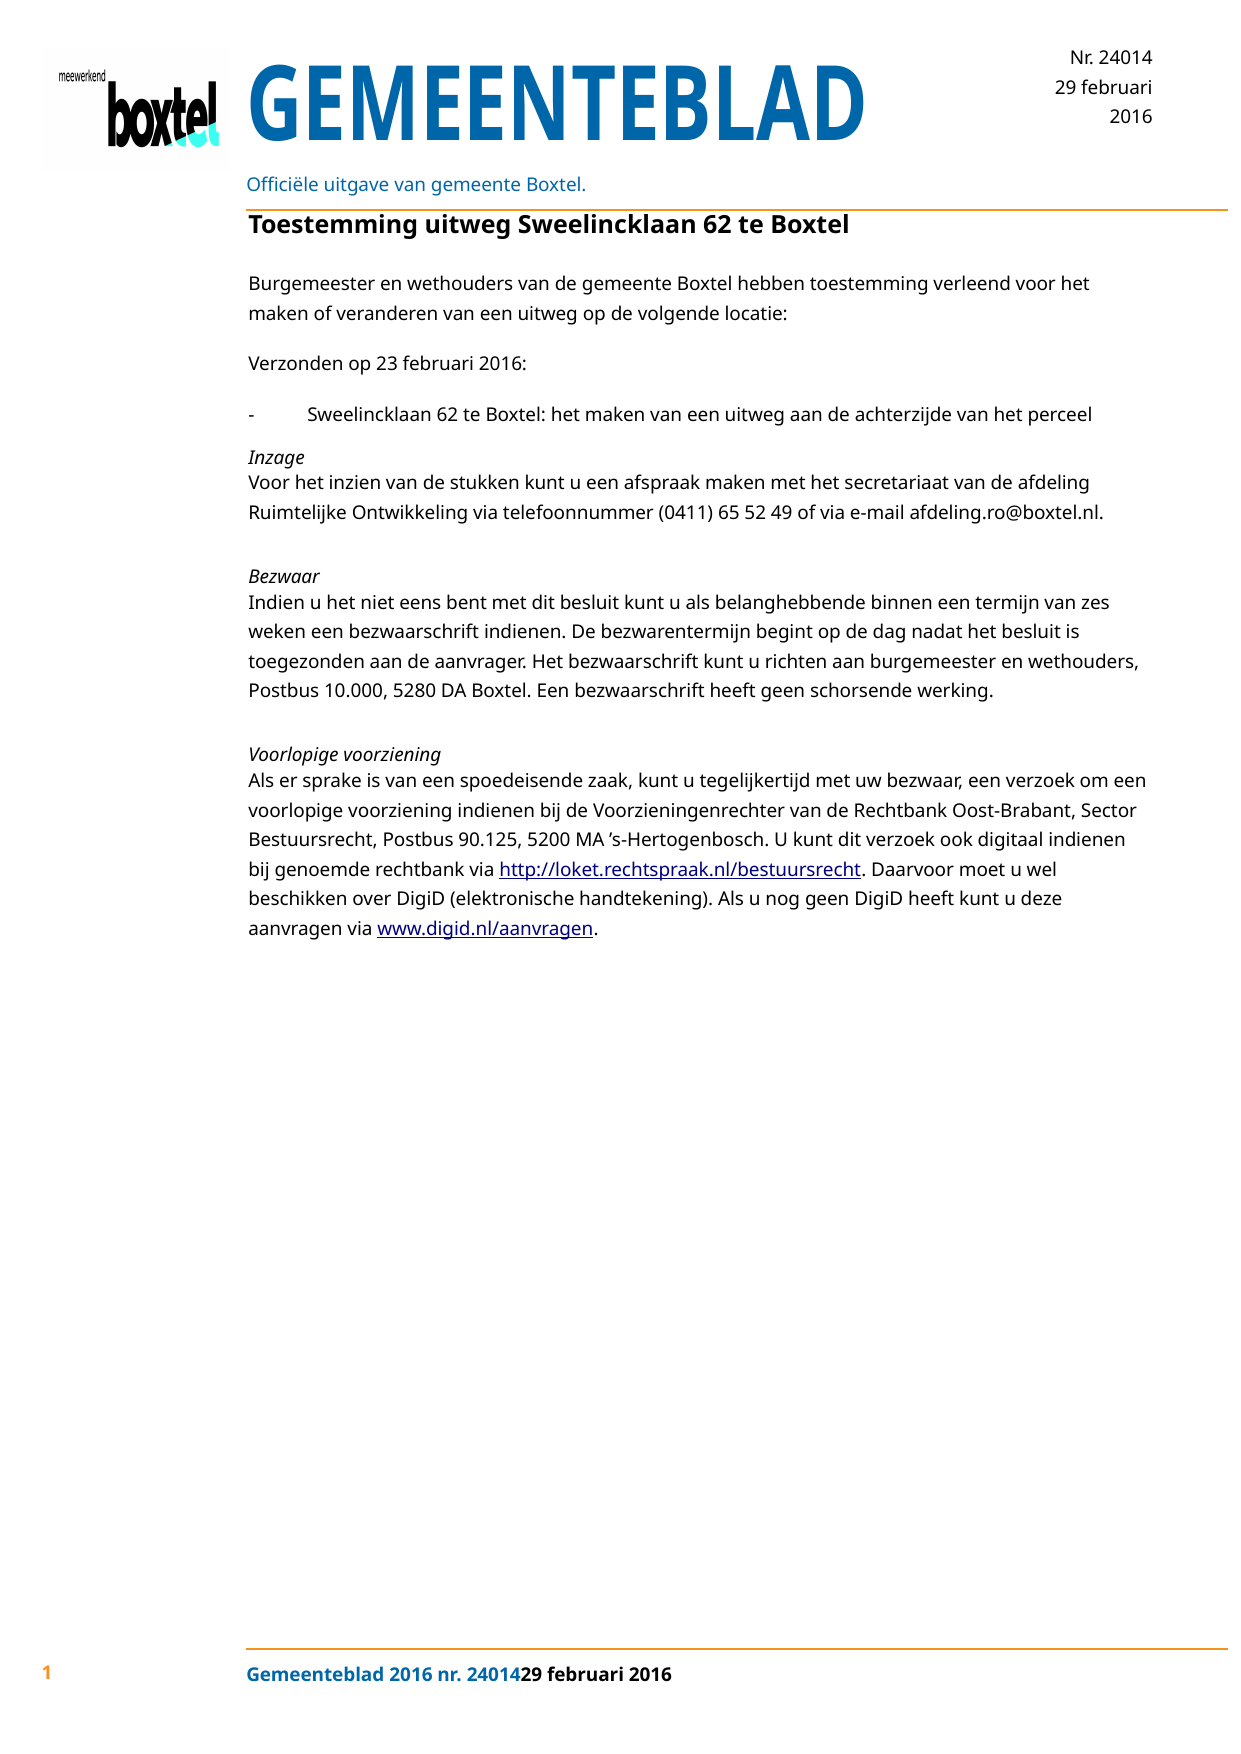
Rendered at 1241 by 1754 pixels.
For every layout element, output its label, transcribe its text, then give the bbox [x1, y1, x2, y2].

text Voorlopige voorziening [248, 742, 1152, 767]
text Als er sprake is van een spoedeisende zaak, kunt u tegelijkertijd met uw bezwaar, een verzoek om een voorlopige voorziening indienen bij de Voorzieningenrechter van de Rechtbank Oost-Brabant, Sector Bestuursrecht, Postbus 90.125, 5200 MA ’s-Hertogenbosch. U kunt dit verzoek ook digitaal indienen bij genoemde rechtbank via http://loket.rechtspraak.nl/bestuursrecht. Daarvoor moet u wel beschikken over DigiD (elektronische handtekening). Als u nog geen DigiD heeft kunt u deze aanvragen via www.digid.nl/aanvragen. [248, 767, 1152, 941]
text Indien u het niet eens bent met dit besluit kunt u als belanghebbende binnen een termijn van zes weken een bezwaarschrift indienen. De bezwarentermijn begint op de dag nadat het besluit is toegezonden aan de aanvrager. Het bezwaarschrift kunt u richten aan burgemeester en wethouders, Postbus 10.000, 5280 DA Boxtel. Een bezwaarschrift heeft geen schorsende werking. [248, 589, 1152, 703]
text Toestemming uitweg Sweelincklaan 62 te Boxtel [248, 211, 1152, 241]
text Bezwaar [248, 563, 1152, 589]
text Voor het inzien van de stukken kunt u een afspraak maken met het secretariaat van de afdeling Ruimtelijke Ontwikkeling via telefoonnummer (0411) 65 52 49 of via e-mail afdeling.ro@boxtel.nl. [248, 469, 1152, 525]
text Burgemeester en wethouders van de gemeente Boxtel hebben toestemming verleend voor het maken of veranderen van een uitweg op de volgende locatie: [248, 270, 1152, 326]
text Inzage [248, 444, 1152, 469]
text Verzonden op 23 februari 2016: [248, 350, 1152, 376]
list Sweelincklaan 62 te Boxtel: het maken van een uitweg aan de achterzijde van het perceel [248, 401, 1152, 426]
picture [41, 47, 231, 172]
